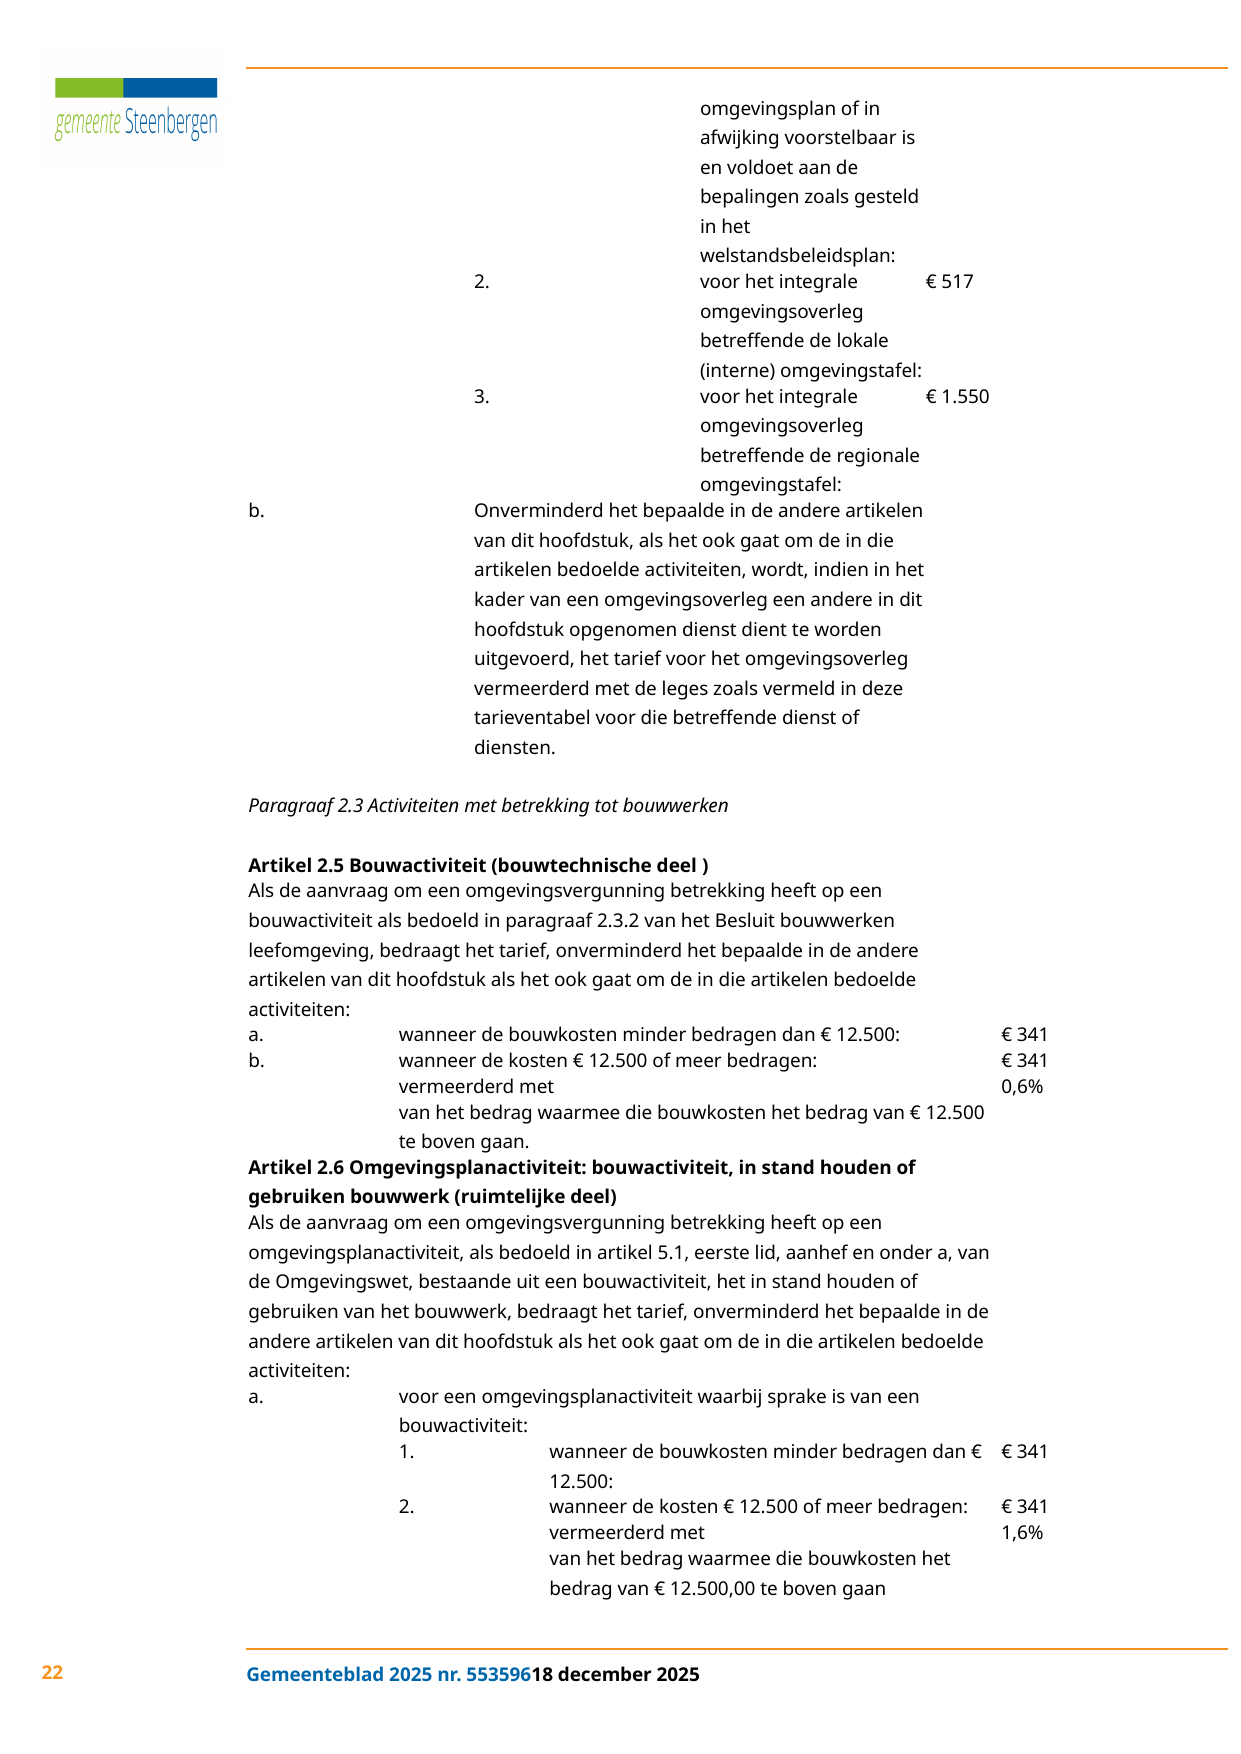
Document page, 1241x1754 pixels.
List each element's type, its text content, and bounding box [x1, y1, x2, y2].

table_cell [248, 1494, 398, 1519]
table_cell [1001, 878, 1152, 1022]
table_cell € 1.550 [926, 383, 1152, 497]
table_cell wanneer de kosten € 12.500 of meer bedragen: [399, 1048, 1001, 1073]
table_cell [399, 1545, 549, 1601]
table_cell € 341 [1001, 1494, 1152, 1519]
table_cell [474, 95, 700, 268]
table_cell 1. [399, 1439, 549, 1494]
table_cell 2. [399, 1494, 549, 1519]
table_cell wanneer de bouwkosten minder bedragen dan € 12.500: [399, 1022, 1001, 1047]
table_cell vermeerderd met [549, 1520, 1001, 1545]
table_cell [248, 1099, 398, 1154]
table_cell [399, 1520, 549, 1545]
table_cell wanneer de bouwkosten minder bedragen dan € 12.500: [549, 1439, 1001, 1494]
table_cell € 341 [1001, 1048, 1152, 1073]
table_cell Als de aanvraag om een omgevingsvergunning betrekking heeft op een omgevingsplanactiviteit, als bedoeld in artikel 5.1, eerste lid, aanhef en onder a, van de Omgevingswet, bestaande uit een bouwactiviteit, het in stand houden of gebruiken van het bouwwerk, bedraagt het tarief, onverminderd het bepaalde in de andere artikelen van dit hoofdstuk als het ook gaat om de in die artikelen bedoelde activiteiten: [248, 1210, 1001, 1383]
table_cell Als de aanvraag om een omgevingsvergunning betrekking heeft op een bouwactiviteit als bedoeld in paragraaf 2.3.2 van het Besluit bouwwerken leefomgeving, bedraagt het tarief, onverminderd het bepaalde in de andere artikelen van dit hoofdstuk als het ook gaat om de in die artikelen bedoelde activiteiten: [248, 878, 1001, 1022]
table_cell € 341 [1001, 1022, 1152, 1047]
table_cell [248, 269, 474, 383]
table_cell 2. [474, 269, 700, 383]
table_cell a. [248, 1022, 398, 1047]
table_cell [248, 1545, 398, 1601]
table_cell 3. [474, 383, 700, 497]
table_cell Artikel 2.6 Omgevingsplanactiviteit: bouwactiviteit, in stand houden of gebruiken bouwwerk (ruimtelijke deel) [248, 1154, 1001, 1209]
table_cell [1001, 1545, 1152, 1601]
table_cell van het bedrag waarmee die bouwkosten het bedrag van € 12.500,00 te boven gaan [549, 1545, 1001, 1601]
picture [41, 47, 231, 172]
table_cell wanneer de kosten € 12.500 of meer bedragen: [549, 1494, 1001, 1519]
table_cell [1001, 1154, 1152, 1209]
table_cell € 341 [1001, 1439, 1152, 1494]
table_cell voor een omgevingsplanactiviteit waarbij sprake is van een bouwactiviteit: [399, 1383, 1001, 1438]
table_cell [248, 1073, 398, 1099]
table_cell [1001, 1099, 1152, 1154]
table_cell [926, 95, 1152, 268]
table_cell [926, 498, 1152, 760]
table_cell [1001, 1383, 1152, 1438]
text Paragraaf 2.3 Activiteiten met betrekking tot bouwwerken [248, 793, 1152, 818]
table_cell 0,6% [1001, 1073, 1152, 1099]
table_header Artikel 2.5 Bouwactiviteit (bouwtechnische deel ) [248, 852, 1001, 878]
table_cell [248, 1520, 398, 1545]
table_cell Onverminderd het bepaalde in de andere artikelen van dit hoofdstuk, als het ook gaat om de in die artikelen bedoelde activiteiten, wordt, indien in het kader van een omgevingsoverleg een andere in dit hoofdstuk opgenomen dienst dient te worden uitgevoerd, het tarief voor het omgevingsoverleg vermeerderd met de leges zoals vermeld in deze tarieventabel voor die betreffende dienst of diensten. [474, 498, 926, 760]
table_cell voor het integrale omgevingsoverleg betreffende de regionale omgevingstafel: [700, 383, 926, 497]
table_cell [248, 1439, 398, 1494]
table_cell b. [248, 1048, 398, 1073]
table_cell b. [248, 498, 474, 760]
table_cell vermeerderd met [399, 1073, 1001, 1099]
table_cell omgevingsplan of in afwijking voorstelbaar is en voldoet aan de bepalingen zoals gesteld in het welstandsbeleidsplan: [700, 95, 926, 268]
table_cell voor het integrale omgevingsoverleg betreffende de lokale (interne) omgevingstafel: [700, 269, 926, 383]
table_cell € 517 [926, 269, 1152, 383]
table_cell [1001, 1210, 1152, 1383]
table_cell [248, 95, 474, 268]
table_cell a. [248, 1383, 398, 1438]
table_cell van het bedrag waarmee die bouwkosten het bedrag van € 12.500 te boven gaan. [399, 1099, 1001, 1154]
table_cell [248, 383, 474, 497]
table_cell 1,6% [1001, 1520, 1152, 1545]
table_header [1001, 852, 1152, 878]
